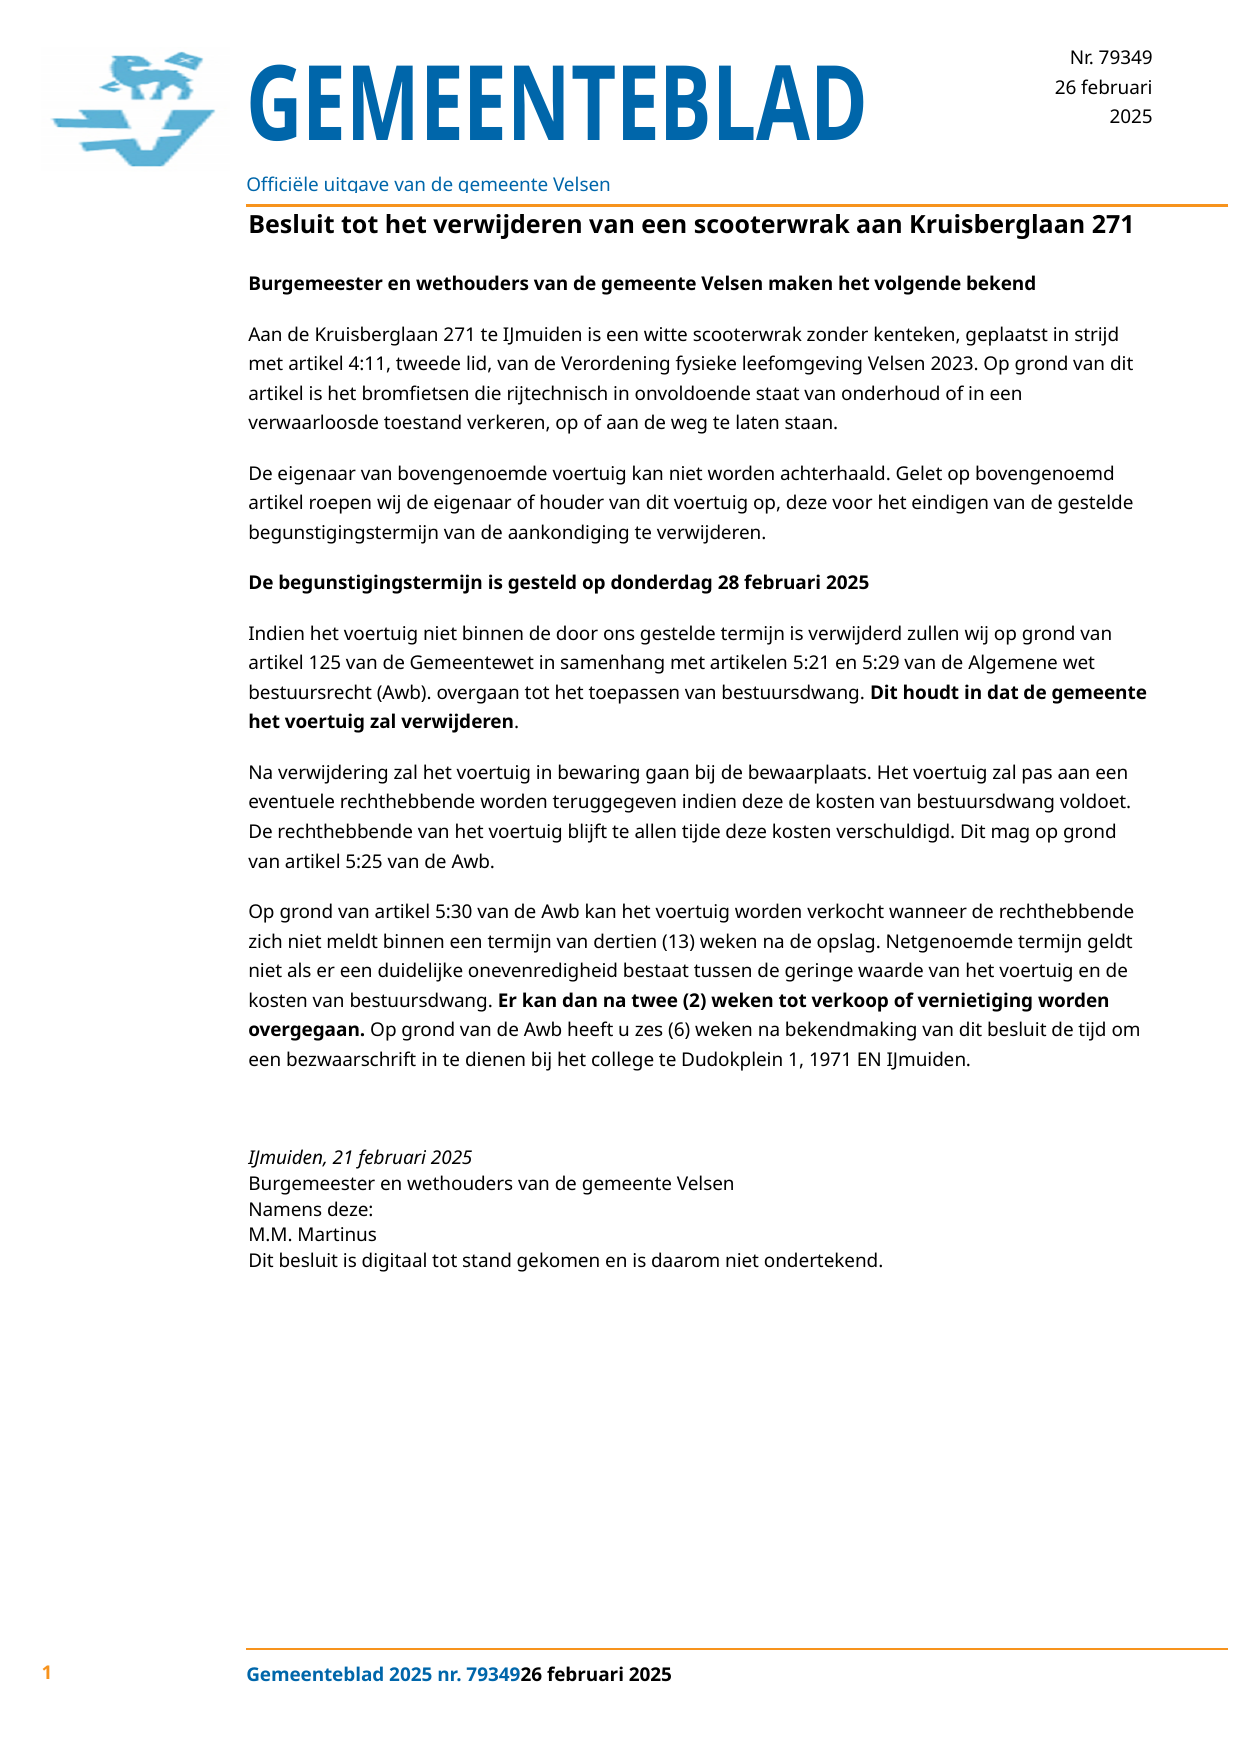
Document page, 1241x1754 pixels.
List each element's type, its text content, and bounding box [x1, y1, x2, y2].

text Burgemeester en wethouders van de gemeente Velsen maken het volgende bekend [248, 270, 1152, 296]
text M.M. Martinus [248, 1222, 1152, 1247]
text Op grond van artikel 5:30 van de Awb kan het voertuig worden verkocht wanneer de rechthebbende zich niet meldt binnen een termijn van dertien (13) weken na de opslag. Netgenoemde termijn geldt niet als er een duidelijke onevenredigheid bestaat tussen de geringe waarde van het voertuig en de kosten van bestuursdwang. Er kan dan na twee (2) weken tot verkoop of vernietiging worden overgegaan. Op grond van de Awb heeft u zes (6) weken na bekendmaking van dit besluit de tijd om een bezwaarschrift in te dienen bij het college te Dudokplein 1, 1971 EN IJmuiden. [248, 898, 1152, 1072]
text Indien het voertuig niet binnen de door ons gestelde termijn is verwijderd zullen wij op grond van artikel 125 van de Gemeentewet in samenhang met artikelen 5:21 en 5:29 van de Algemene wet bestuursrecht (Awb). overgaan tot het toepassen van bestuursdwang. Dit houdt in dat de gemeente het voertuig zal verwijderen. [248, 620, 1152, 734]
text Besluit tot het verwijderen van een scooterwrak aan Kruisberglaan 271 [248, 207, 1152, 241]
text Aan de Kruisberglaan 271 te IJmuiden is een witte scooterwrak zonder kenteken, geplaatst in strijd met artikel 4:11, tweede lid, van de Verordening fysieke leefomgeving Velsen 2023. Op grond van dit artikel is het bromfietsen die rijtechnisch in onvoldoende staat van onderhoud of in een verwaarloosde toestand verkeren, op of aan de weg te laten staan. [248, 321, 1152, 435]
text IJmuiden, 21 februari 2025 [248, 1144, 1152, 1170]
text Dit besluit is digitaal tot stand gekomen en is daarom niet ondertekend. [248, 1247, 1152, 1273]
text Burgemeester en wethouders van de gemeente Velsen [248, 1170, 1152, 1196]
text Na verwijdering zal het voertuig in bewaring gaan bij de bewaarplaats. Het voertuig zal pas aan een eventuele rechthebbende worden teruggegeven indien deze de kosten van bestuursdwang voldoet. De rechthebbende van het voertuig blijft te allen tijde deze kosten verschuldigd. Dit mag op grond van artikel 5:25 van de Awb. [248, 759, 1152, 873]
text De begunstigingstermijn is gesteld op donderdag 28 februari 2025 [248, 569, 1152, 595]
picture [41, 47, 231, 172]
text De eigenaar van bovengenoemde voertuig kan niet worden achterhaald. Gelet op bovengenoemd artikel roepen wij de eigenaar of houder van dit voertuig op, deze voor het eindigen van de gestelde begunstigingstermijn van de aankondiging te verwijderen. [248, 460, 1152, 545]
text Namens deze: [248, 1196, 1152, 1222]
